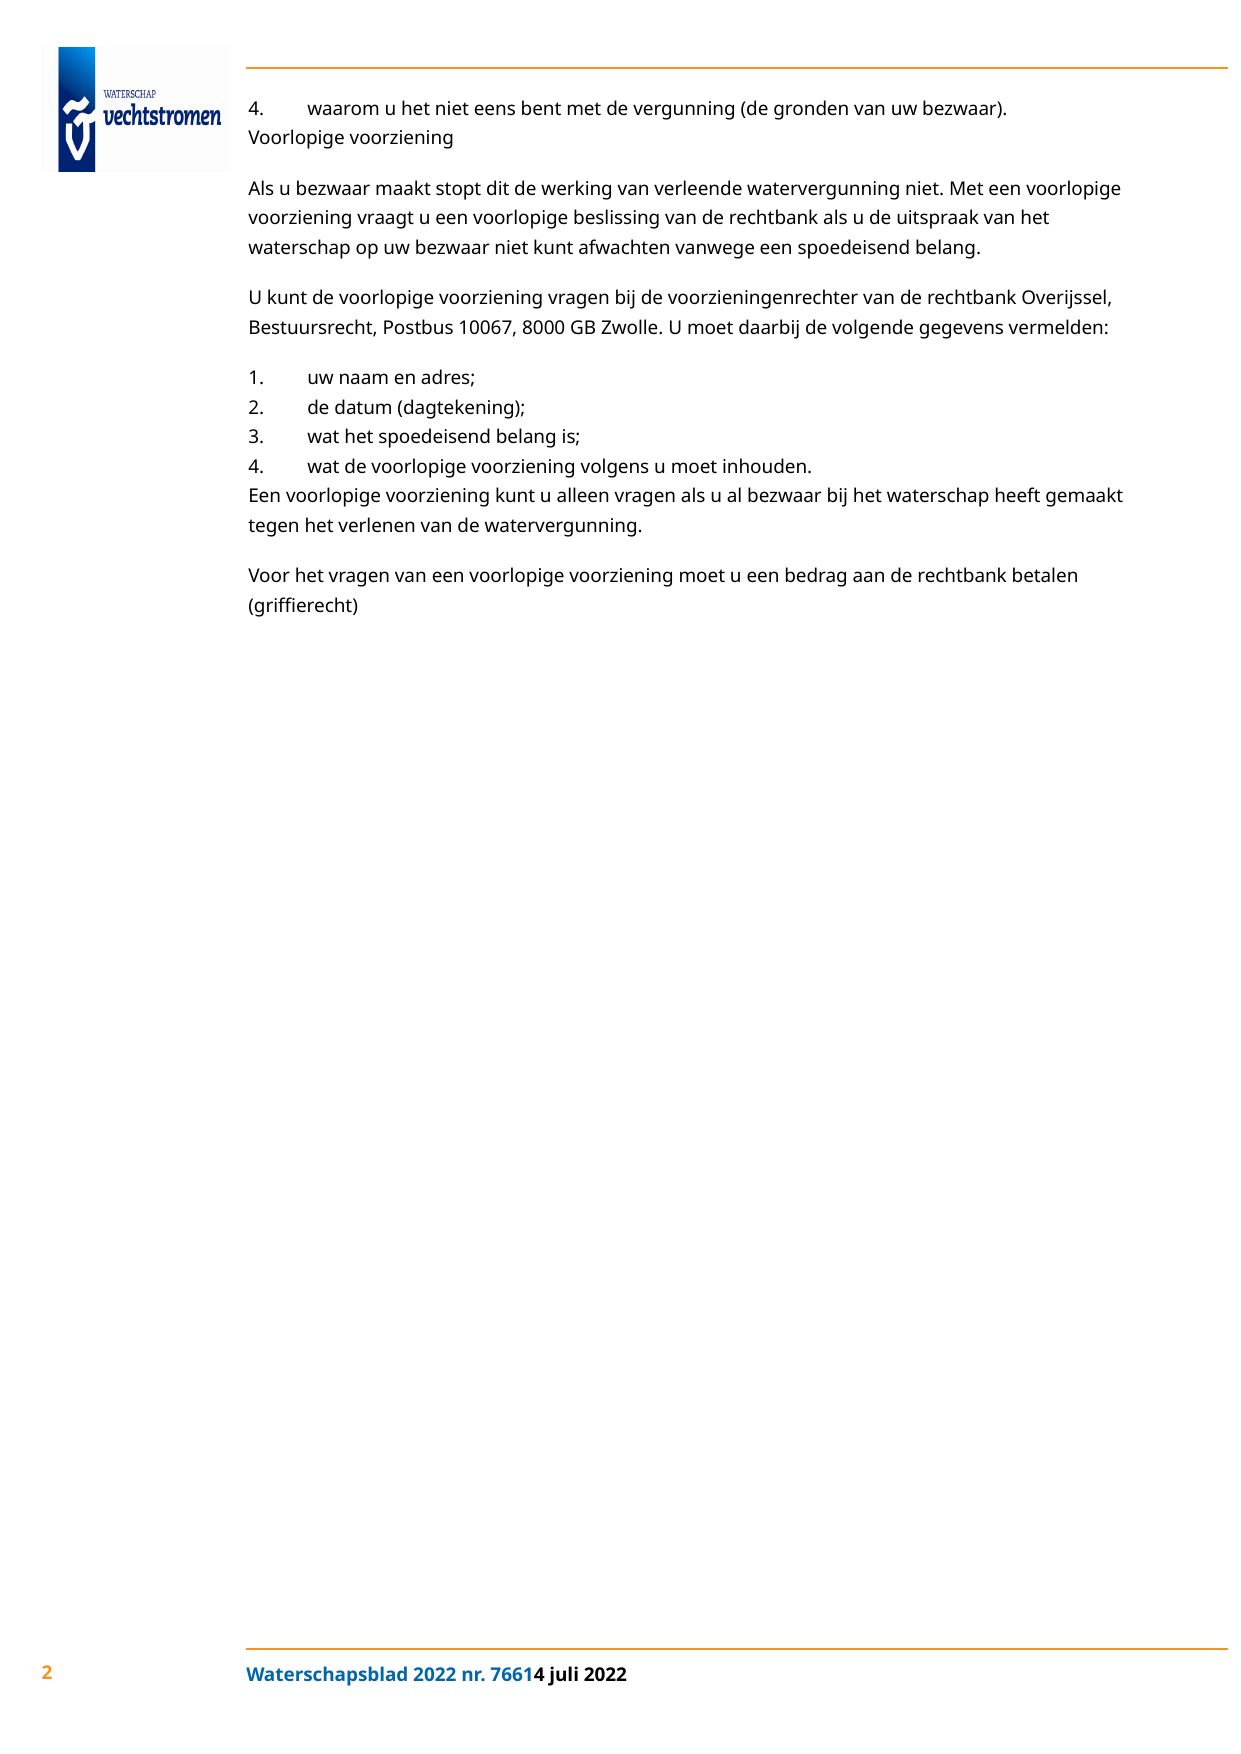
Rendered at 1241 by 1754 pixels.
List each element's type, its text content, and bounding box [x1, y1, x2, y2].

list uw naam en adres; [248, 364, 1152, 390]
text Een voorlopige voorziening kunt u alleen vragen als u al bezwaar bij het waterschap heeft gemaakt tegen het verlenen van de watervergunning. [248, 483, 1152, 538]
list wat de voorlopige voorziening volgens u moet inhouden. [248, 453, 1152, 479]
text Voorlopige voorziening [248, 124, 1152, 150]
text U kunt de voorlopige voorziening vragen bij de voorzieningenrechter van de rechtbank Overijssel, Bestuursrecht, Postbus 10067, 8000 GB Zwolle. U moet daarbij de volgende gegevens vermelden: [248, 284, 1152, 340]
text Voor het vragen van een voorlopige voorziening moet u een bedrag aan de rechtbank betalen (griffierecht) [248, 563, 1152, 618]
list waarom u het niet eens bent met de vergunning (de gronden van uw bezwaar). [248, 95, 1152, 121]
text Als u bezwaar maakt stopt dit de werking van verleende watervergunning niet. Met een voorlopige voorziening vraagt u een voorlopige beslissing van de rechtbank als u de uitspraak van het waterschap op uw bezwaar niet kunt afwachten vanwege een spoedeisend belang. [248, 175, 1152, 260]
picture [41, 47, 231, 172]
list wat het spoedeisend belang is; [248, 423, 1152, 449]
list de datum (dagtekening); [248, 394, 1152, 420]
